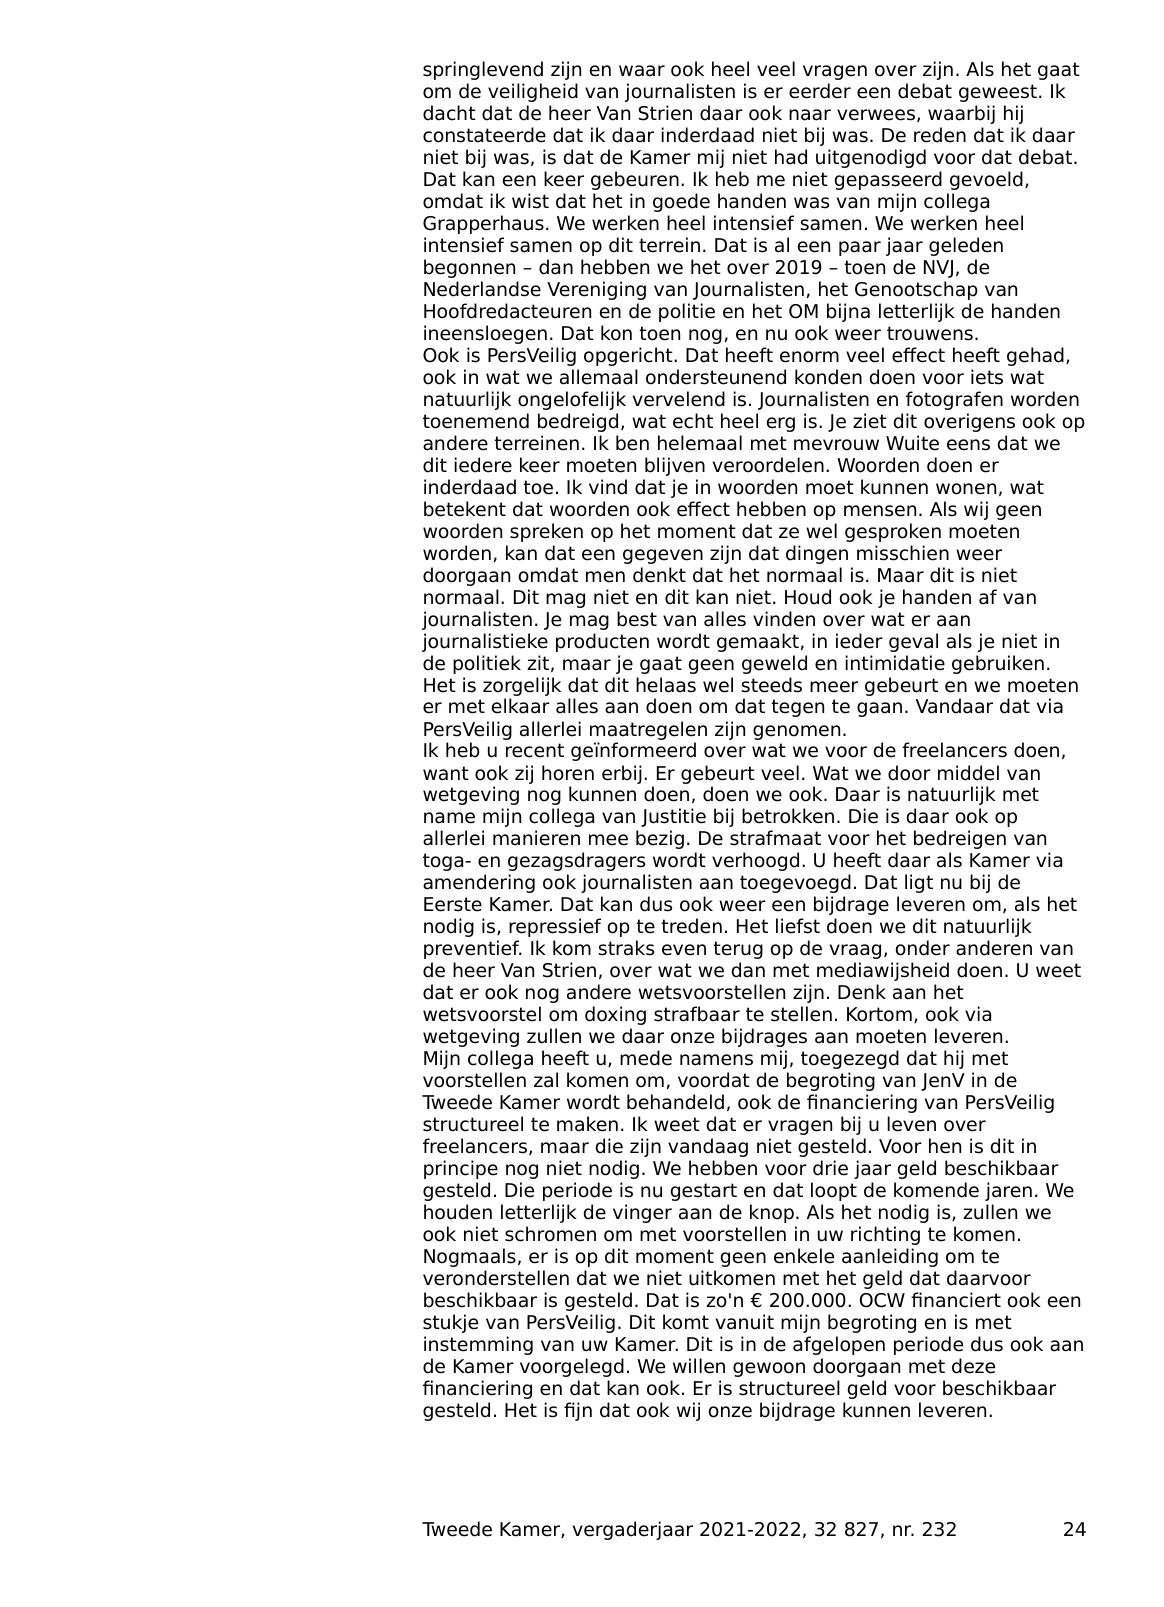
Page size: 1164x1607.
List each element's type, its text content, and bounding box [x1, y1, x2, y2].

text springlevend zijn en waar ook heel veel vragen over zijn. Als het gaat om de veiligheid van journalisten is er eerder een debat geweest. Ik dacht dat de heer Van Strien daar ook naar verwees, waarbij hij constateerde dat ik daar inderdaad niet bij was. De reden dat ik daar niet bij was, is dat de Kamer mij niet had uitgenodigd voor dat debat. Dat kan een keer gebeuren. Ik heb me niet gepasseerd gevoeld, omdat ik wist dat het in goede handen was van mijn collega Grapperhaus. We werken heel intensief samen. We werken heel intensief samen op dit terrein. Dat is al een paar jaar geleden begonnen – dan hebben we het over 2019 – toen de NVJ, de Nederlandse Vereniging van Journalisten, het Genootschap van Hoofdredacteuren en de politie en het OM bijna letterlijk de handen ineensloegen. Dat kon toen nog, en nu ook weer trouwens. [422, 59, 1087, 345]
text Ik heb u recent geïnformeerd over wat we voor de freelancers doen, want ook zij horen erbij. Er gebeurt veel. Wat we door middel van wetgeving nog kunnen doen, doen we ook. Daar is natuurlijk met name mijn collega van Justitie bij betrokken. Die is daar ook op allerlei manieren mee bezig. De strafmaat voor het bedreigen van toga- en gezagsdragers wordt verhoogd. U heeft daar als Kamer via amendering ook journalisten aan toegevoegd. Dat ligt nu bij de Eerste Kamer. Dat kan dus ook weer een bijdrage leveren om, als het nodig is, repressief op te treden. Het liefst doen we dit natuurlijk preventief. Ik kom straks even terug op de vraag, onder anderen van de heer Van Strien, over wat we dan met mediawijsheid doen. U weet dat er ook nog andere wetsvoorstellen zijn. Denk aan het wetsvoorstel om doxing strafbaar te stellen. Kortom, ook via wetgeving zullen we daar onze bijdrages aan moeten leveren. [422, 740, 1087, 1048]
text Ook is PersVeilig opgericht. Dat heeft enorm veel effect heeft gehad, ook in wat we allemaal ondersteunend konden doen voor iets wat natuurlijk ongelofelijk vervelend is. Journalisten en fotografen worden toenemend bedreigd, wat echt heel erg is. Je ziet dit overigens ook op andere terreinen. Ik ben helemaal met mevrouw Wuite eens dat we dit iedere keer moeten blijven veroordelen. Woorden doen er inderdaad toe. Ik vind dat je in woorden moet kunnen wonen, wat betekent dat woorden ook effect hebben op mensen. Als wij geen woorden spreken op het moment dat ze wel gesproken moeten worden, kan dat een gegeven zijn dat dingen misschien weer doorgaan omdat men denkt dat het normaal is. Maar dit is niet normaal. Dit mag niet en dit kan niet. Houd ook je handen af van journalisten. Je mag best van alles vinden over wat er aan journalistieke producten wordt gemaakt, in ieder geval als je niet in de politiek zit, maar je gaat geen geweld en intimidatie gebruiken. Het is zorgelijk dat dit helaas wel steeds meer gebeurt en we moeten er met elkaar alles aan doen om dat tegen te gaan. Vandaar dat via PersVeilig allerlei maatregelen zijn genomen. [422, 345, 1087, 740]
text Mijn collega heeft u, mede namens mij, toegezegd dat hij met voorstellen zal komen om, voordat de begroting van JenV in de Tweede Kamer wordt behandeld, ook de financiering van PersVeilig structureel te maken. Ik weet dat er vragen bij u leven over freelancers, maar die zijn vandaag niet gesteld. Voor hen is dit in principe nog niet nodig. We hebben voor drie jaar geld beschikbaar gesteld. Die periode is nu gestart en dat loopt de komende jaren. We houden letterlijk de vinger aan de knop. Als het nodig is, zullen we ook niet schromen om met voorstellen in uw richting te komen. Nogmaals, er is op dit moment geen enkele aanleiding om te veronderstellen dat we niet uitkomen met het geld dat daarvoor beschikbaar is gesteld. Dat is zo'n € 200.000. OCW financiert ook een stukje van PersVeilig. Dit komt vanuit mijn begroting en is met instemming van uw Kamer. Dit is in de afgelopen periode dus ook aan de Kamer voorgelegd. We willen gewoon doorgaan met deze financiering en dat kan ook. Er is structureel geld voor beschikbaar gesteld. Het is fijn dat ook wij onze bijdrage kunnen leveren. [422, 1048, 1087, 1422]
